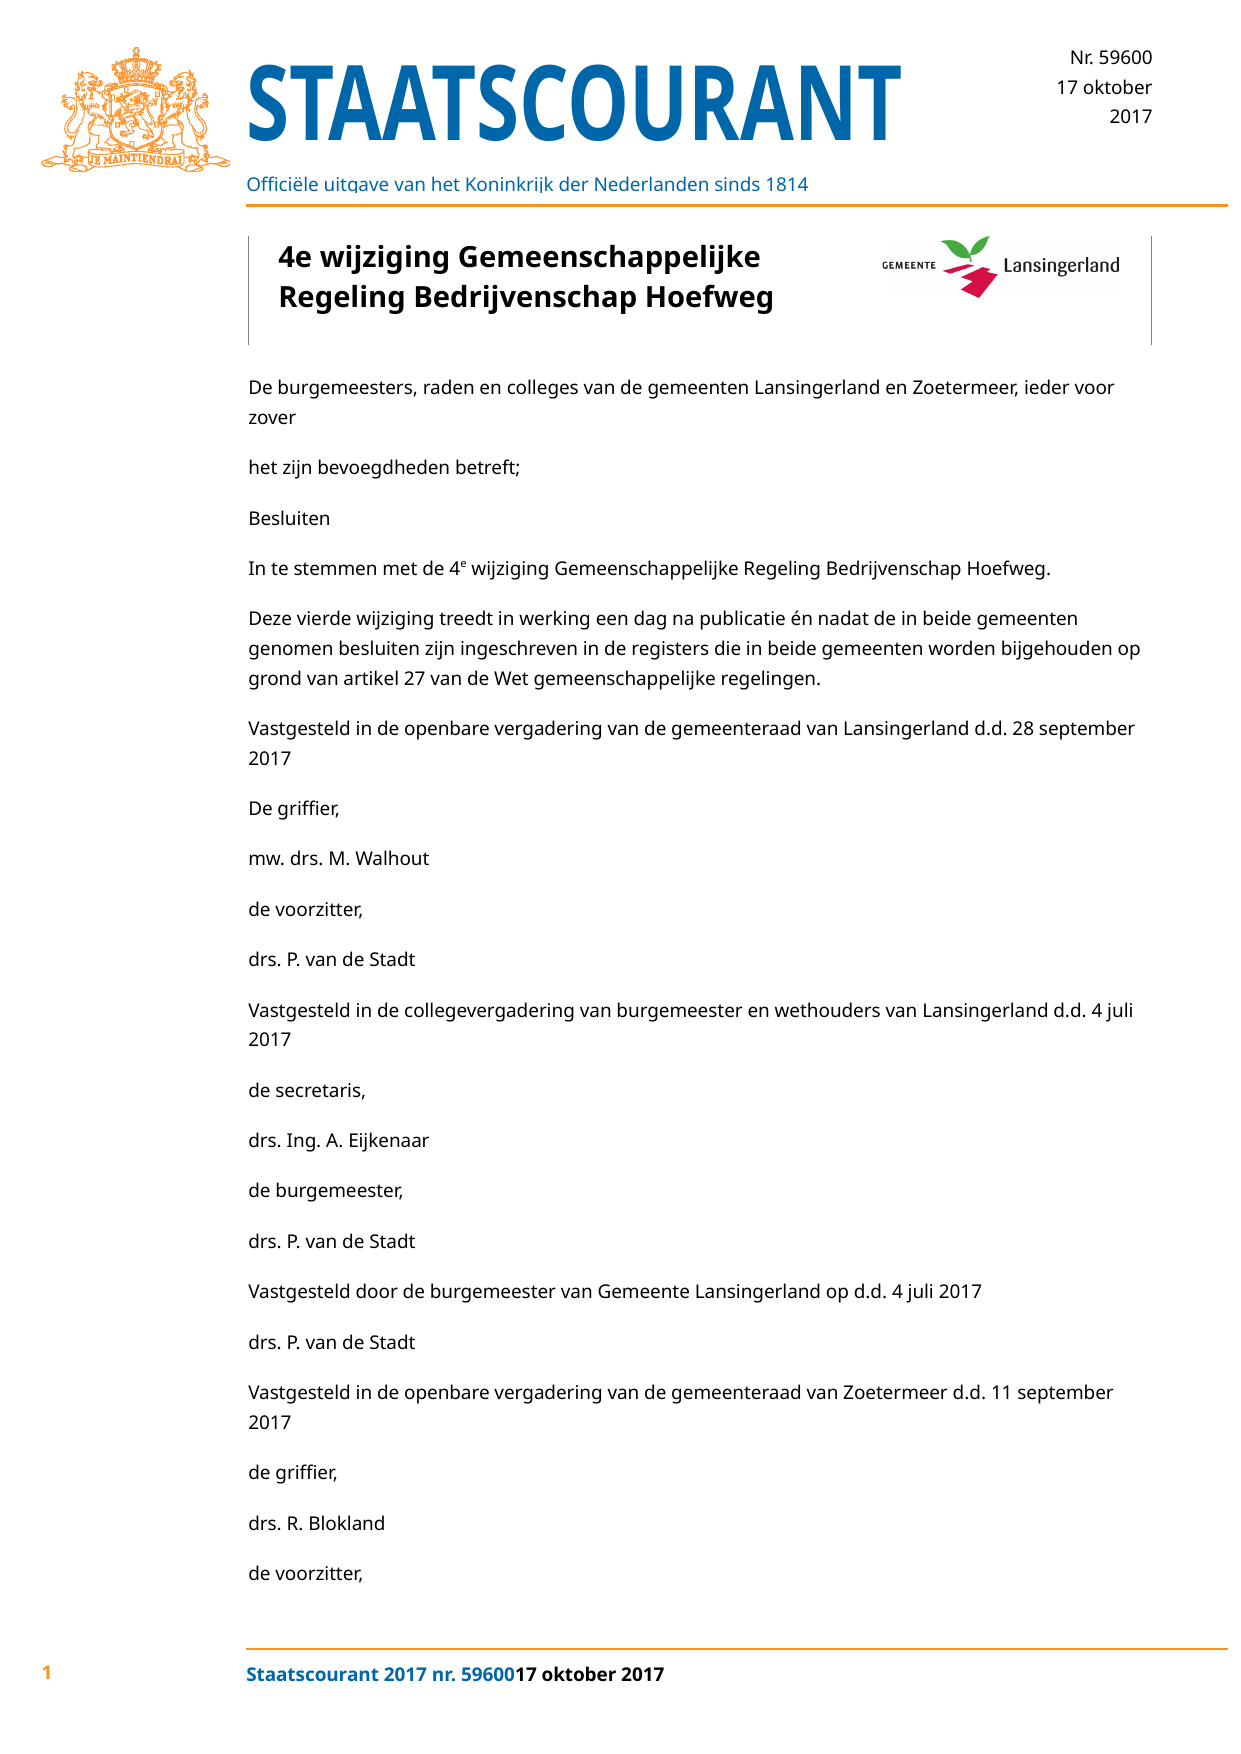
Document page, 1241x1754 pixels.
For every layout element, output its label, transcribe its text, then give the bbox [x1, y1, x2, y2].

picture [41, 47, 231, 172]
text drs. P. van de Stadt [248, 946, 1152, 972]
text Deze vierde wijziging treedt in werking een dag na publicatie én nadat de in beide gemeenten genomen besluiten zijn ingeschreven in de registers die in beide gemeenten worden bijgehouden op grond van artikel 27 van de Wet gemeenschappelijke regelingen. [248, 606, 1152, 690]
text drs. P. van de Stadt [248, 1329, 1152, 1354]
text mw. drs. M. Walhout [248, 846, 1152, 871]
text De burgemeesters, raden en colleges van de gemeenten Lansingerland en Zoetermeer, ieder voor zover [248, 374, 1152, 429]
text Vastgesteld in de openbare vergadering van de gemeenteraad van Zoetermeer d.d. 11 september 2017 [248, 1379, 1152, 1434]
table_header [850, 236, 1151, 345]
text De griffier, [248, 795, 1152, 821]
text de griffier, [248, 1459, 1152, 1485]
table_header 4e wijziging Gemeenschappelijke Regeling Bedrijvenschap Hoefweg [249, 236, 850, 345]
text de burgemeester, [248, 1178, 1152, 1203]
text drs. Ing. A. Eijkenaar [248, 1127, 1152, 1153]
text Besluiten [248, 505, 1152, 530]
text de voorzitter, [248, 1560, 1152, 1586]
text Vastgesteld in de collegevergadering van burgemeester en wethouders van Lansingerland d.d. 4 juli 2017 [248, 997, 1152, 1052]
text Vastgesteld in de openbare vergadering van de gemeenteraad van Lansingerland d.d. 28 september 2017 [248, 715, 1152, 770]
text Vastgesteld door de burgemeester van Gemeente Lansingerland op d.d. 4 juli 2017 [248, 1278, 1152, 1304]
text het zijn bevoegdheden betreft; [248, 454, 1152, 480]
text In te stemmen met de 4e wijziging Gemeenschappelijke Regeling Bedrijvenschap Hoefweg. [248, 555, 1152, 581]
picture [882, 236, 1119, 298]
text de voorzitter, [248, 896, 1152, 922]
text de secretaris, [248, 1077, 1152, 1102]
text drs. P. van de Stadt [248, 1228, 1152, 1254]
text drs. R. Blokland [248, 1510, 1152, 1535]
